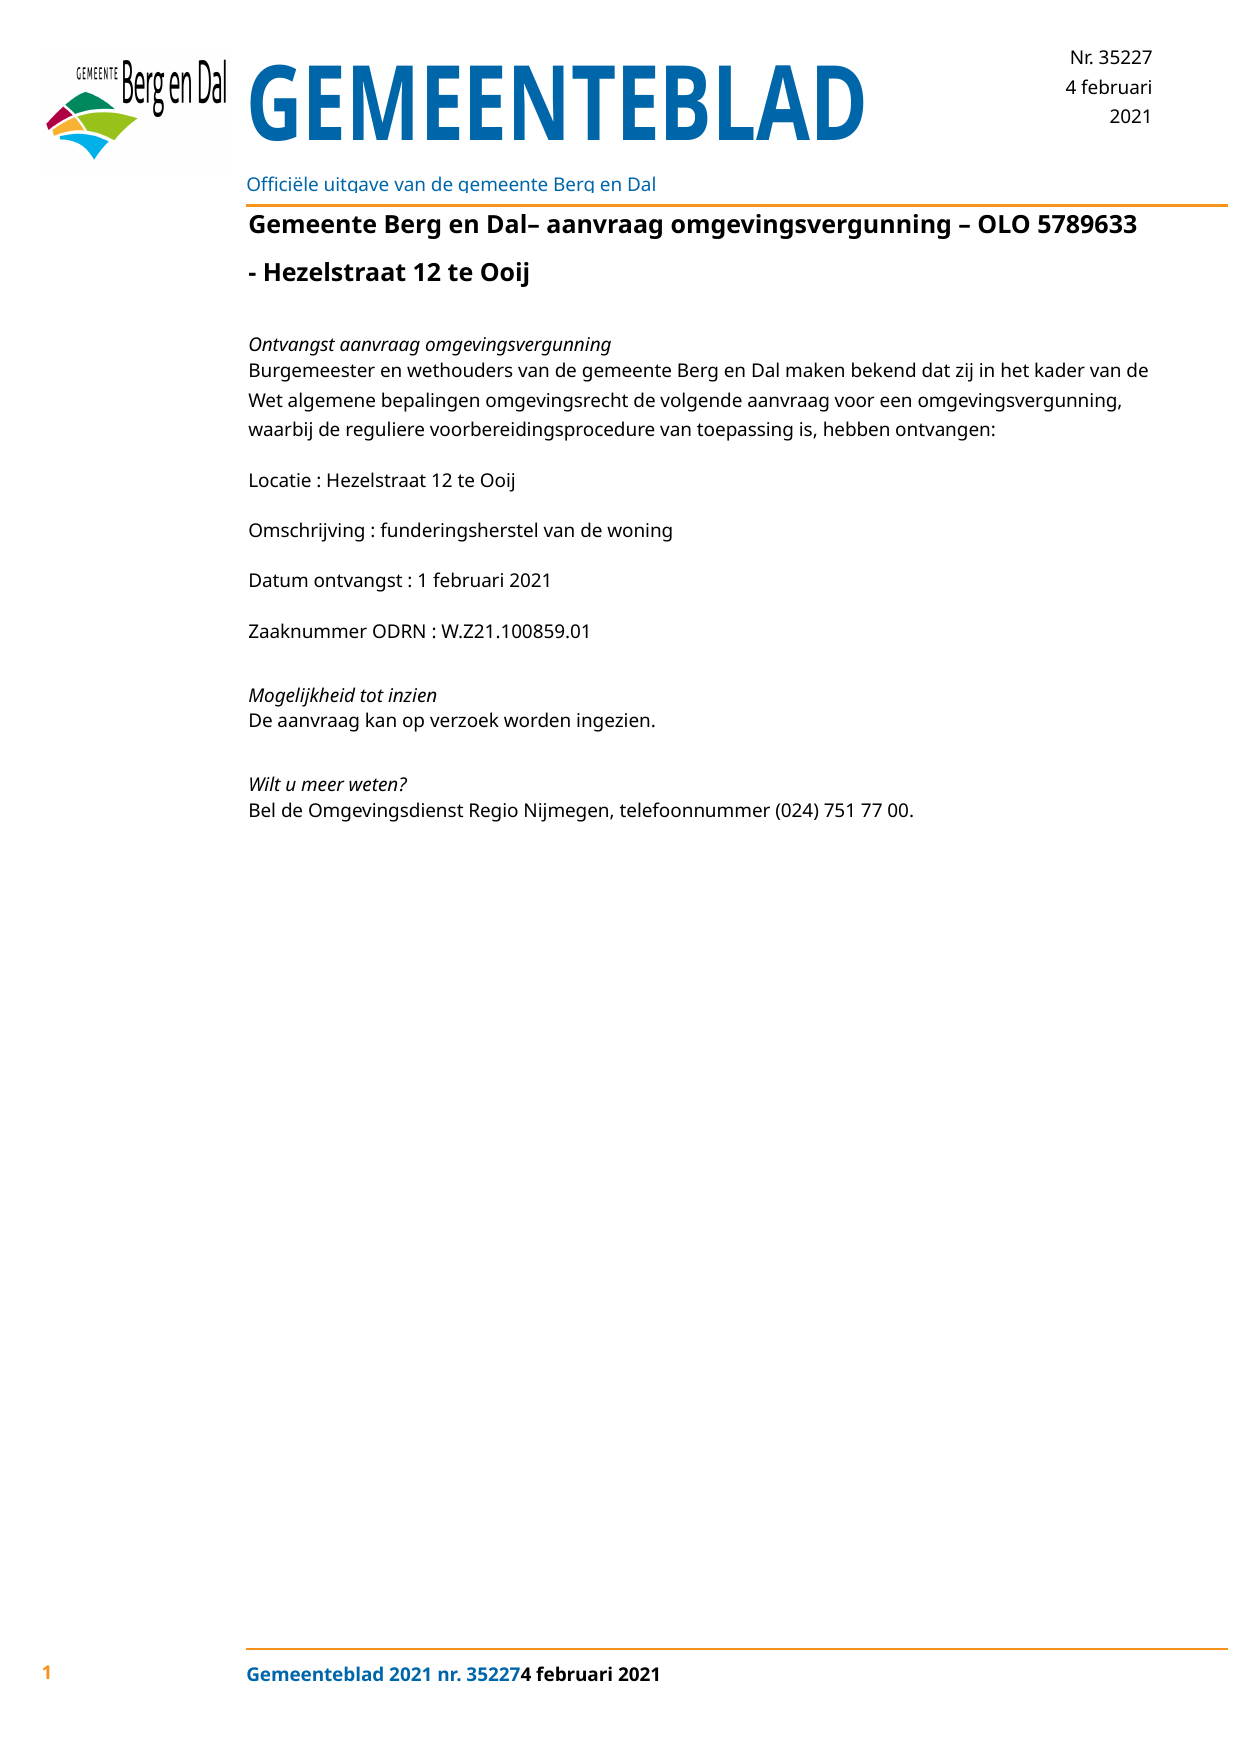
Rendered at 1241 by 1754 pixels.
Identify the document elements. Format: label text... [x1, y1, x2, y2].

text Datum ontvangst : 1 februari 2021 [248, 568, 1152, 593]
text Zaaknummer ODRN : W.Z21.100859.01 [248, 618, 1152, 644]
text Locatie : Hezelstraat 12 te Ooij [248, 467, 1152, 492]
text Mogelijkheid tot inzien [248, 682, 1152, 708]
text Ontvangst aanvraag omgevingsvergunning [248, 331, 1152, 357]
text Bel de Omgevingsdienst Regio Nijmegen, telefoonnummer (024) 751 77 00. [248, 797, 1152, 823]
picture [41, 47, 231, 172]
text Burgemeester en wethouders van de gemeente Berg en Dal maken bekend dat zij in het kader van de Wet algemene bepalingen omgevingsrecht de volgende aanvraag voor een omgevingsvergunning, waarbij de reguliere voorbereidingsprocedure van toepassing is, hebben ontvangen: [248, 357, 1152, 442]
text Omschrijving : funderingsherstel van de woning [248, 517, 1152, 543]
text Gemeente Berg en Dal– aanvraag omgevingsvergunning – OLO 5789633 - Hezelstraat 12 te Ooij [248, 207, 1152, 288]
text De aanvraag kan op verzoek worden ingezien. [248, 708, 1152, 733]
text Wilt u meer weten? [248, 772, 1152, 797]
